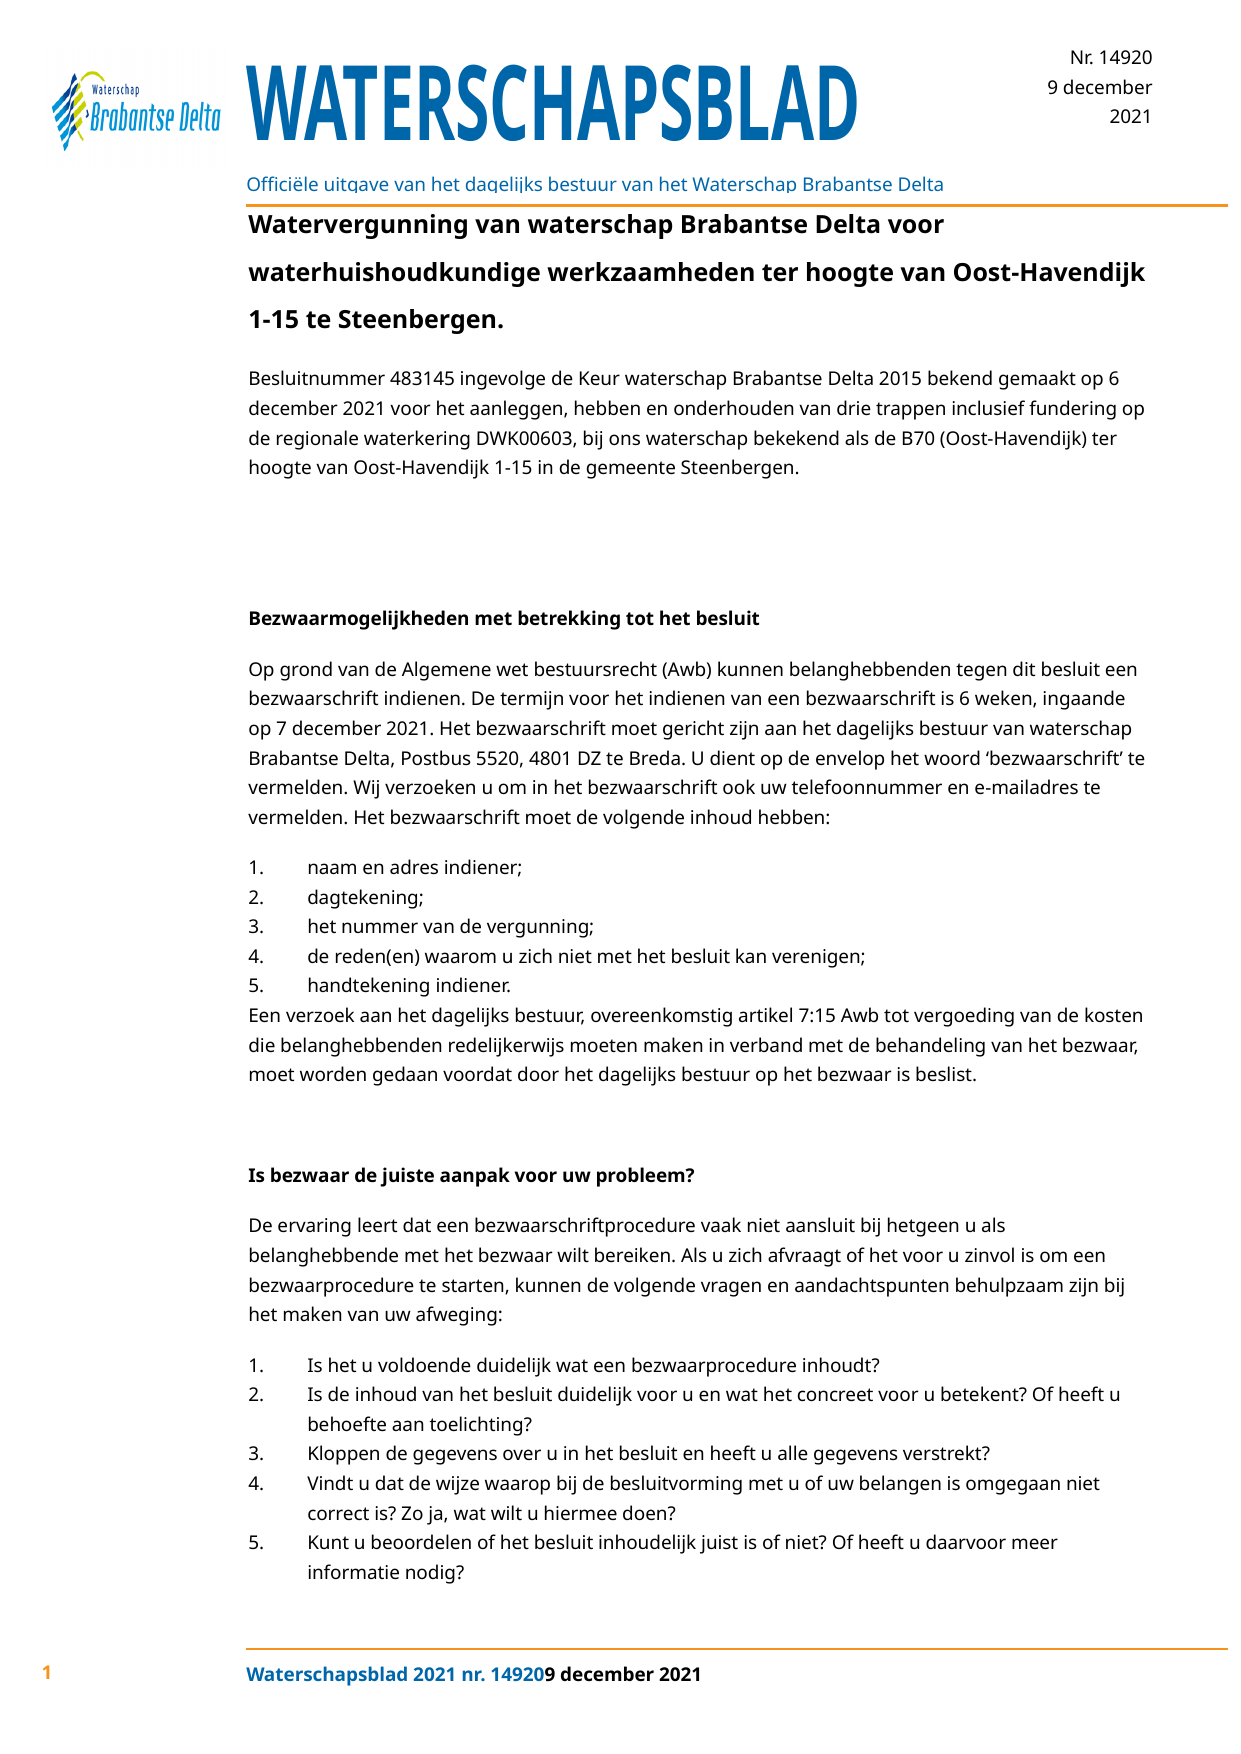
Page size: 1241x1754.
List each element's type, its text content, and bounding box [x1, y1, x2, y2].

picture [41, 47, 231, 172]
list Vindt u dat de wijze waarop bij de besluitvorming met u of uw belangen is omgegaan niet correct is? Zo ja, wat wilt u hiermee doen? [248, 1470, 1152, 1525]
text Op grond van de Algemene wet bestuursrecht (Awb) kunnen belanghebbenden tegen dit besluit een bezwaarschrift indienen. De termijn voor het indienen van een bezwaarschrift is 6 weken, ingaande op 7 december 2021. Het bezwaarschrift moet gericht zijn aan het dagelijks bestuur van waterschap Brabantse Delta, Postbus 5520, 4801 DZ te Breda. U dient op de envelop het woord ‘bezwaarschrift’ te vermelden. Wij verzoeken u om in het bezwaarschrift ook uw telefoonnummer en e‑mailadres te vermelden. Het bezwaarschrift moet de volgende inhoud hebben: [248, 656, 1152, 829]
text Watervergunning van waterschap Brabantse Delta voor waterhuishoudkundige werkzaamheden ter hoogte van Oost-Havendijk 1-15 te Steenbergen. [248, 207, 1152, 336]
text Besluitnummer 483145 ingevolge de Keur waterschap Brabantse Delta 2015 bekend gemaakt op 6 december 2021 voor het aanleggen, hebben en onderhouden van drie trappen inclusief fundering op de regionale waterkering DWK00603, bij ons waterschap bekekend als de B70 (Oost-Havendijk) ter hoogte van Oost-Havendijk 1-15 in de gemeente Steenbergen. [248, 366, 1152, 480]
list Kunt u beoordelen of het besluit inhoudelijk juist is of niet? Of heeft u daarvoor meer informatie nodig? [248, 1529, 1152, 1584]
list het nummer van de vergunning; [248, 913, 1152, 939]
list Kloppen de gegevens over u in het besluit en heeft u alle gegevens verstrekt? [248, 1441, 1152, 1466]
list Is het u voldoende duidelijk wat een bezwaarprocedure inhoudt? [248, 1352, 1152, 1377]
text Een verzoek aan het dagelijks bestuur, overeenkomstig artikel 7:15 Awb tot vergoeding van de kosten die belanghebbenden redelijkerwijs moeten maken in verband met de behandeling van het bezwaar, moet worden gedaan voordat door het dagelijks bestuur op het bezwaar is beslist. [248, 1002, 1152, 1087]
list naam en adres indiener; [248, 854, 1152, 880]
text Bezwaarmogelijkheden met betrekking tot het besluit [248, 606, 1152, 631]
list handtekening indiener. [248, 973, 1152, 998]
list dagtekening; [248, 884, 1152, 909]
list de reden(en) waarom u zich niet met het besluit kan verenigen; [248, 943, 1152, 969]
text Is bezwaar de juiste aanpak voor uw probleem? [248, 1162, 1152, 1188]
list Is de inhoud van het besluit duidelijk voor u en wat het concreet voor u betekent? Of heeft u behoefte aan toelichting? [248, 1381, 1152, 1437]
text De ervaring leert dat een bezwaarschriftprocedure vaak niet aansluit bij hetgeen u als belanghebbende met het bezwaar wilt bereiken. Als u zich afvraagt of het voor u zinvol is om een bezwaarprocedure te starten, kunnen de volgende vragen en aandachtspunten behulpzaam zijn bij het maken van uw afweging: [248, 1213, 1152, 1327]
